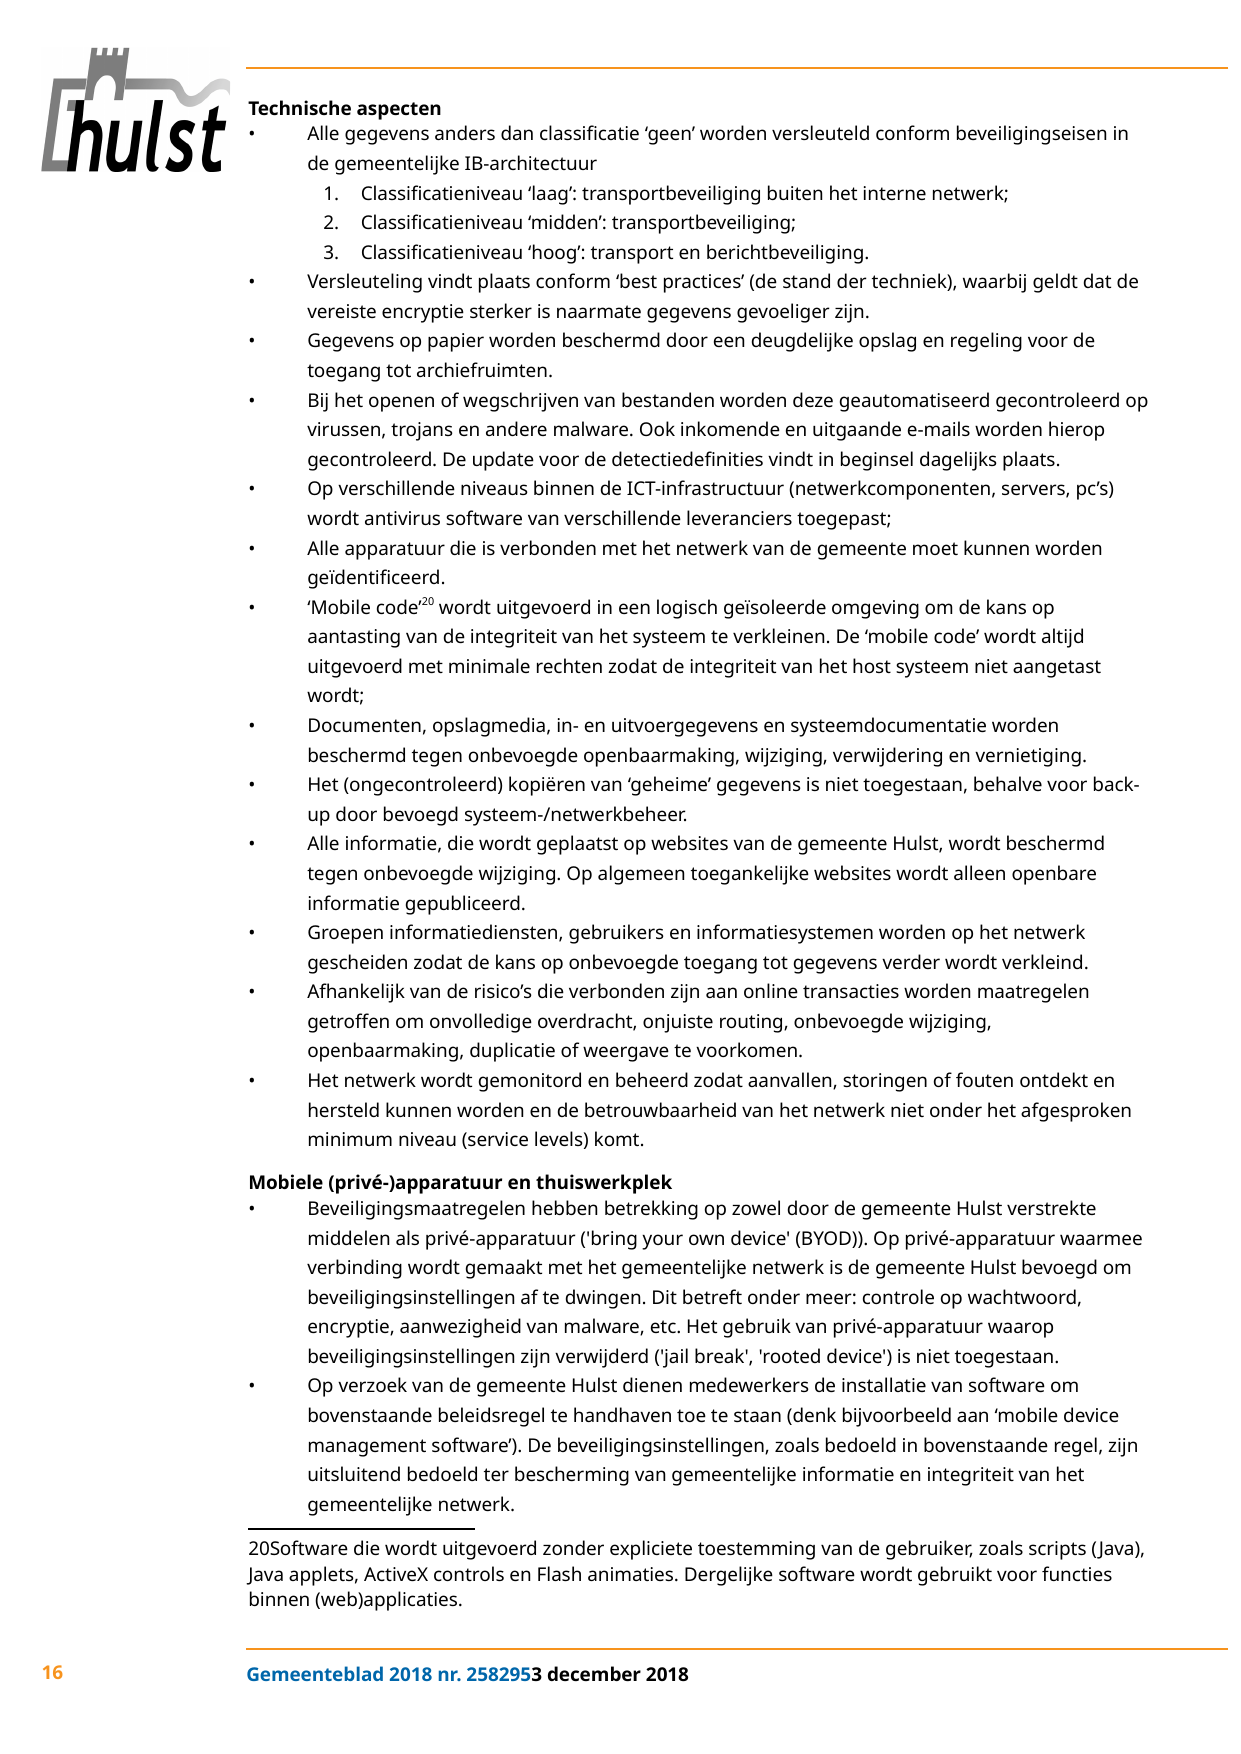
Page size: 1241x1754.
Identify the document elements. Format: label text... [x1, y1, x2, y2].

list Classificatieniveau ‘midden’: transportbeveiliging; [323, 209, 1152, 235]
list Op verzoek van de gemeente Hulst dienen medewerkers de installatie van software om bovenstaande beleidsregel te handhaven toe te staan (denk bijvoorbeeld aan ‘mobile device management software’). De beveiligingsinstellingen, zoals bedoeld in bovenstaande regel, zijn uitsluitend bedoeld ter bescherming van gemeentelijke informatie en integriteit van het gemeentelijke netwerk. [248, 1373, 1152, 1517]
list Alle informatie, die wordt geplaatst op websites van de gemeente Hulst, wordt beschermd tegen onbevoegde wijziging. Op algemeen toegankelijke websites wordt alleen openbare informatie gepubliceerd. [248, 831, 1152, 915]
list Gegevens op papier worden beschermd door een deugdelijke opslag en regeling voor de toegang tot archiefruimten. [248, 328, 1152, 383]
list Beveiligingsmaatregelen hebben betrekking op zowel door de gemeente Hulst verstrekte middelen als privé-apparatuur ('bring your own device' (BYOD)). Op privé-apparatuur waarmee verbinding wordt gemaakt met het gemeentelijke netwerk is de gemeente Hulst bevoegd om beveiligingsinstellingen af te dwingen. Dit betreft onder meer: controle op wachtwoord, encryptie, aanwezigheid van malware, etc. Het gebruik van privé-apparatuur waarop beveiligingsinstellingen zijn verwijderd ('jail break', 'rooted device') is niet toegestaan. [248, 1195, 1152, 1369]
list Bij het openen of wegschrijven van bestanden worden deze geautomatiseerd gecontroleerd op virussen, trojans en andere malware. Ook inkomende en uitgaande e-mails worden hierop gecontroleerd. De update voor de detectiedefinities vindt in beginsel dagelijks plaats. [248, 387, 1152, 472]
list Afhankelijk van de risico’s die verbonden zijn aan online transacties worden maatregelen getroffen om onvolledige overdracht, onjuiste routing, onbevoegde wijziging, openbaarmaking, duplicatie of weergave te voorkomen. [248, 978, 1152, 1063]
list ‘Mobile code’ wordt uitgevoerd in een logisch geïsoleerde omgeving om de kans op aantasting van de integriteit van het systeem te verkleinen. De ‘mobile code’ wordt altijd uitgevoerd met minimale rechten zodat de integriteit van het host systeem niet aangetast wordt; [248, 594, 1152, 708]
text Mobiele (privé-)apparatuur en thuiswerkplek [248, 1169, 1152, 1195]
list Documenten, opslagmedia, in- en uitvoergegevens en systeemdocumentatie worden beschermd tegen onbevoegde openbaarmaking, wijziging, verwijdering en vernietiging. [248, 712, 1152, 767]
list Het (ongecontroleerd) kopiëren van ‘geheime’ gegevens is niet toegestaan, behalve voor back-up door bevoegd systeem-/netwerkbeheer. [248, 771, 1152, 827]
list Op verschillende niveaus binnen de ICT-infrastructuur (netwerkcomponenten, servers, pc’s) wordt antivirus software van verschillende leveranciers toegepast; [248, 476, 1152, 531]
list Alle gegevens anders dan classificatie ‘geen’ worden versleuteld conform beveiligingseisen in de gemeentelijke IB-architectuur [248, 121, 1152, 176]
list Alle apparatuur die is verbonden met het netwerk van de gemeente moet kunnen worden geïdentificeerd. [248, 535, 1152, 590]
list Versleuteling vindt plaats conform ‘best practices’ (de stand der techniek), waarbij geldt dat de vereiste encryptie sterker is naarmate gegevens gevoeliger zijn. [248, 268, 1152, 324]
text Technische aspecten [248, 95, 1152, 121]
picture [41, 47, 231, 172]
list Software die wordt uitgevoerd zonder expliciete toestemming van de gebruiker, zoals scripts (Java), Java applets, ActiveX controls en Flash animaties. Dergelijke software wordt gebruikt voor functies binnen (web)applicaties. [248, 1535, 1152, 1612]
list Classificatieniveau ‘hoog’: transport en berichtbeveiliging. [323, 239, 1152, 264]
list Classificatieniveau ‘laag’: transportbeveiliging buiten het interne netwerk; [323, 180, 1152, 205]
list Het netwerk wordt gemonitord en beheerd zodat aanvallen, storingen of fouten ontdekt en hersteld kunnen worden en de betrouwbaarheid van het netwerk niet onder het afgesproken minimum niveau (service levels) komt. [248, 1067, 1152, 1152]
list Groepen informatiediensten, gebruikers en informatiesystemen worden op het netwerk gescheiden zodat de kans op onbevoegde toegang tot gegevens verder wordt verkleind. [248, 919, 1152, 974]
